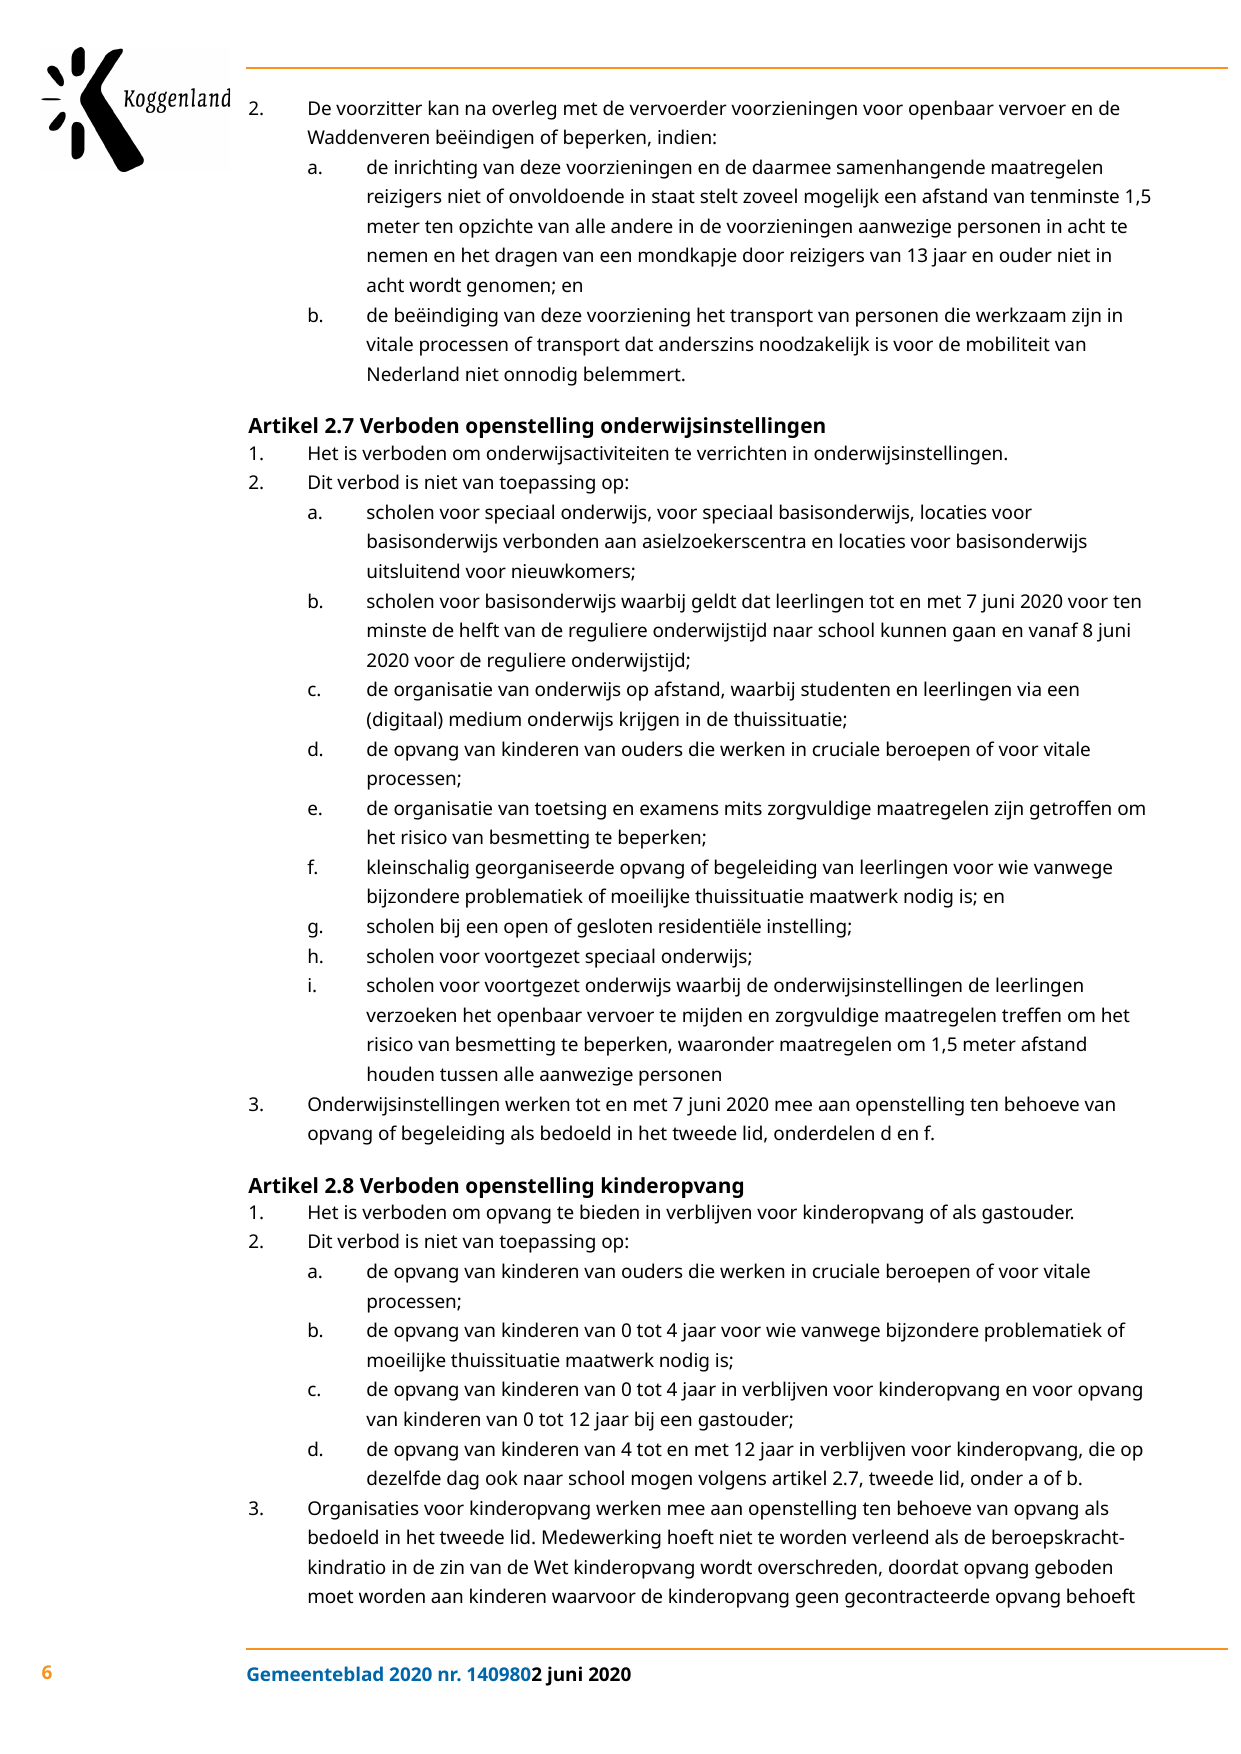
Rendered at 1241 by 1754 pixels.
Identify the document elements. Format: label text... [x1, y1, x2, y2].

list Dit verbod is niet van toepassing op: [248, 1229, 1152, 1254]
list scholen bij een open of gesloten residentiële instelling; [307, 913, 1152, 939]
text Artikel 2.8 Verboden openstelling kinderopvang [248, 1171, 1152, 1199]
list de inrichting van deze voorzieningen en de daarmee samenhangende maatregelen reizigers niet of onvoldoende in staat stelt zoveel mogelijk een afstand van tenminste 1,5 meter ten opzichte van alle andere in de voorzieningen aanwezige personen in acht te nemen en het dragen van een mondkapje door reizigers van 13 jaar en ouder niet in acht wordt genomen; en [307, 154, 1152, 298]
list de opvang van kinderen van 0 tot 4 jaar in verblijven voor kinderopvang en voor opvang van kinderen van 0 tot 12 jaar bij een gastouder; [307, 1377, 1152, 1432]
list scholen voor speciaal onderwijs, voor speciaal basisonderwijs, locaties voor basisonderwijs verbonden aan asielzoekerscentra en locaties voor basisonderwijs uitsluitend voor nieuwkomers; [307, 499, 1152, 584]
list de opvang van kinderen van 4 tot en met 12 jaar in verblijven voor kinderopvang, die op dezelfde dag ook naar school mogen volgens artikel 2.7, tweede lid, onder a of b. [307, 1436, 1152, 1491]
text Artikel 2.7 Verboden openstelling onderwijsinstellingen [248, 411, 1152, 440]
list Onderwijsinstellingen werken tot en met 7 juni 2020 mee aan openstelling ten behoeve van opvang of begeleiding als bedoeld in het tweede lid, onderdelen d en f. [248, 1091, 1152, 1146]
list scholen voor voortgezet onderwijs waarbij de onderwijsinstellingen de leerlingen verzoeken het openbaar vervoer te mijden en zorgvuldige maatregelen treffen om het risico van besmetting te beperken, waaronder maatregelen om 1,5 meter afstand houden tussen alle aanwezige personen [307, 972, 1152, 1087]
list Het is verboden om onderwijsactiviteiten te verrichten in onderwijsinstellingen. [248, 440, 1152, 466]
list de opvang van kinderen van ouders die werken in cruciale beroepen of voor vitale processen; [307, 736, 1152, 791]
list Dit verbod is niet van toepassing op: [248, 469, 1152, 495]
list de organisatie van onderwijs op afstand, waarbij studenten en leerlingen via een (digitaal) medium onderwijs krijgen in de thuissituatie; [307, 677, 1152, 732]
list de organisatie van toetsing en examens mits zorgvuldige maatregelen zijn getroffen om het risico van besmetting te beperken; [307, 795, 1152, 850]
list de beëindiging van deze voorziening het transport van personen die werkzaam zijn in vitale processen of transport dat anderszins noodzakelijk is voor de mobiliteit van Nederland niet onnodig belemmert. [307, 302, 1152, 387]
list scholen voor basisonderwijs waarbij geldt dat leerlingen tot en met 7 juni 2020 voor ten minste de helft van de reguliere onderwijstijd naar school kunnen gaan en vanaf 8 juni 2020 voor de reguliere onderwijstijd; [307, 588, 1152, 673]
list De voorzitter kan na overleg met de vervoerder voorzieningen voor openbaar vervoer en de Waddenveren beëindigen of beperken, indien: [248, 95, 1152, 150]
list de opvang van kinderen van ouders die werken in cruciale beroepen of voor vitale processen; [307, 1258, 1152, 1314]
list scholen voor voortgezet speciaal onderwijs; [307, 943, 1152, 968]
picture [41, 47, 231, 172]
list Organisaties voor kinderopvang werken mee aan openstelling ten behoeve van opvang als bedoeld in het tweede lid. Medewerking hoeft niet te worden verleend als de beroepskracht-kindratio in de zin van de Wet kinderopvang wordt overschreden, doordat opvang geboden moet worden aan kinderen waarvoor de kinderopvang geen gecontracteerde opvang behoeft [248, 1495, 1152, 1609]
list de opvang van kinderen van 0 tot 4 jaar voor wie vanwege bijzondere problematiek of moeilijke thuissituatie maatwerk nodig is; [307, 1317, 1152, 1373]
list Het is verboden om opvang te bieden in verblijven voor kinderopvang of als gastouder. [248, 1199, 1152, 1225]
list kleinschalig georganiseerde opvang of begeleiding van leerlingen voor wie vanwege bijzondere problematiek of moeilijke thuissituatie maatwerk nodig is; en [307, 854, 1152, 909]
